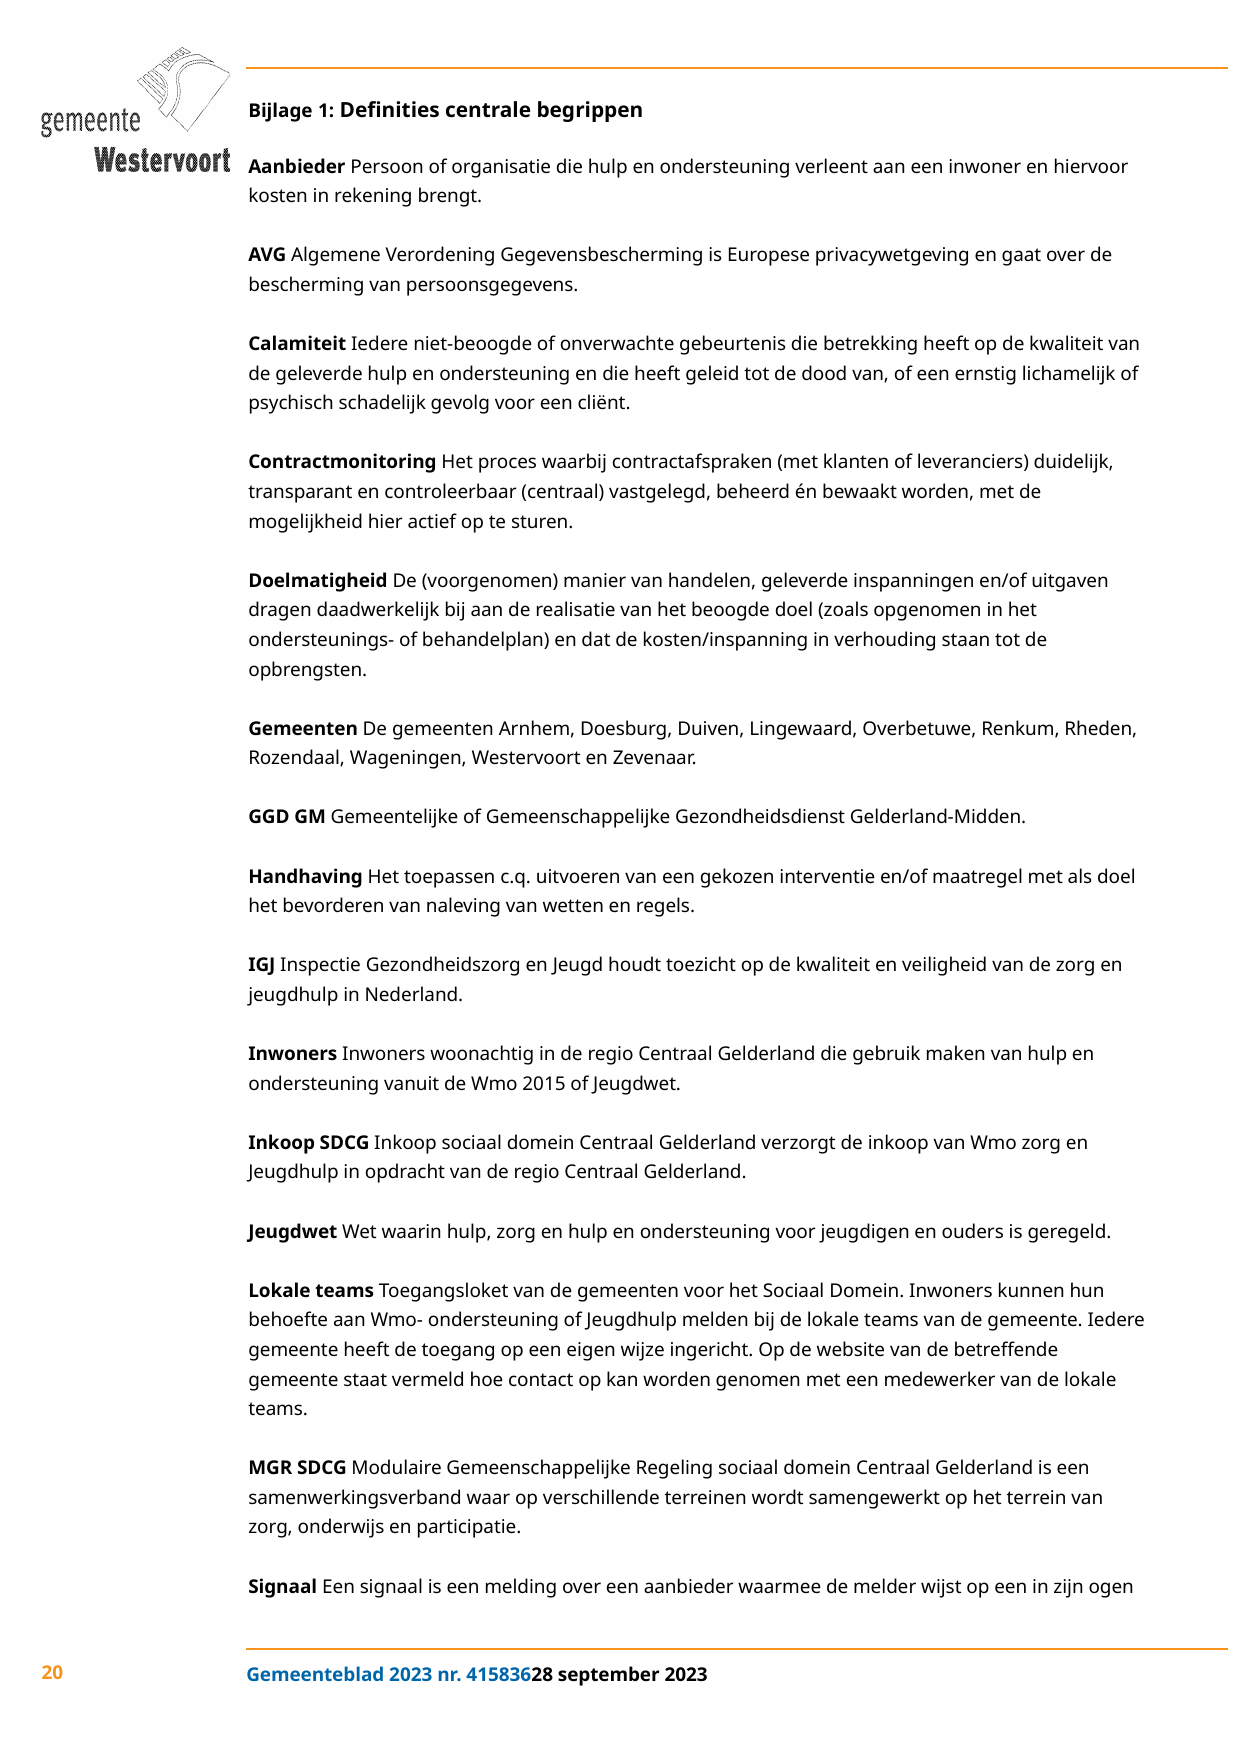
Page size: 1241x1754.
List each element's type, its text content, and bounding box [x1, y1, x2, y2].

text IGJ Inspectie Gezondheidszorg en Jeugd houdt toezicht op de kwaliteit en veiligheid van de zorg en jeugdhulp in Nederland. [248, 952, 1152, 1007]
text Contractmonitoring Het proces waarbij contractafspraken (met klanten of leveranciers) duidelijk, transparant en controleerbaar (centraal) vastgelegd, beheerd én bewaakt worden, met de mogelijkheid hier actief op te sturen. [248, 449, 1152, 534]
text MGR SDCG Modulaire Gemeenschappelijke Regeling sociaal domein Centraal Gelderland is een samenwerkingsverband waar op verschillende terreinen wordt samengewerkt op het terrein van zorg, onderwijs en participatie. [248, 1454, 1152, 1539]
text Signaal Een signaal is een melding over een aanbieder waarmee de melder wijst op een in zijn ogen [248, 1573, 1152, 1599]
text Inkoop SDCG Inkoop sociaal domein Centraal Gelderland verzorgt de inkoop van Wmo zorg en Jeugdhulp in opdracht van de regio Centraal Gelderland. [248, 1129, 1152, 1184]
text Aanbieder Persoon of organisatie die hulp en ondersteuning verleent aan een inwoner en hiervoor kosten in rekening brengt. [248, 153, 1152, 208]
text Calamiteit Iedere niet-beoogde of onverwachte gebeurtenis die betrekking heeft op de kwaliteit van de geleverde hulp en ondersteuning en die heeft geleid tot de dood van, of een ernstig lichamelijk of psychisch schadelijk gevolg voor een cliënt. [248, 330, 1152, 415]
text AVG Algemene Verordening Gegevensbescherming is Europese privacywetgeving en gaat over de bescherming van persoonsgegevens. [248, 242, 1152, 297]
text Doelmatigheid De (voorgenomen) manier van handelen, geleverde inspanningen en/of uitgaven dragen daadwerkelijk bij aan de realisatie van het beoogde doel (zoals opgenomen in het ondersteunings- of behandelplan) en dat de kosten/inspanning in verhouding staan tot de opbrengsten. [248, 567, 1152, 682]
text Gemeenten De gemeenten Arnhem, Doesburg, Duiven, Lingewaard, Overbetuwe, Renkum, Rheden, Rozendaal, Wageningen, Westervoort en Zevenaar. [248, 715, 1152, 770]
text Bijlage 1: Definities centrale begrippen [248, 95, 1152, 123]
text Jeugdwet Wet waarin hulp, zorg en hulp en ondersteuning voor jeugdigen en ouders is geregeld. [248, 1218, 1152, 1244]
picture [41, 47, 231, 172]
text Lokale teams Toegangsloket van de gemeenten voor het Sociaal Domein. Inwoners kunnen hun behoefte aan Wmo- ondersteuning of Jeugdhulp melden bij de lokale teams van de gemeente. Iedere gemeente heeft de toegang op een eigen wijze ingericht. Op de website van de betreffende gemeente staat vermeld hoe contact op kan worden genomen met een medewerker van de lokale teams. [248, 1277, 1152, 1421]
text Handhaving Het toepassen c.q. uitvoeren van een gekozen interventie en/of maatregel met als doel het bevorderen van naleving van wetten en regels. [248, 863, 1152, 918]
text GGD GM Gemeentelijke of Gemeenschappelijke Gezondheidsdienst Gelderland-Midden. [248, 804, 1152, 829]
text Inwoners Inwoners woonachtig in de regio Centraal Gelderland die gebruik maken van hulp en ondersteuning vanuit de Wmo 2015 of Jeugdwet. [248, 1040, 1152, 1096]
